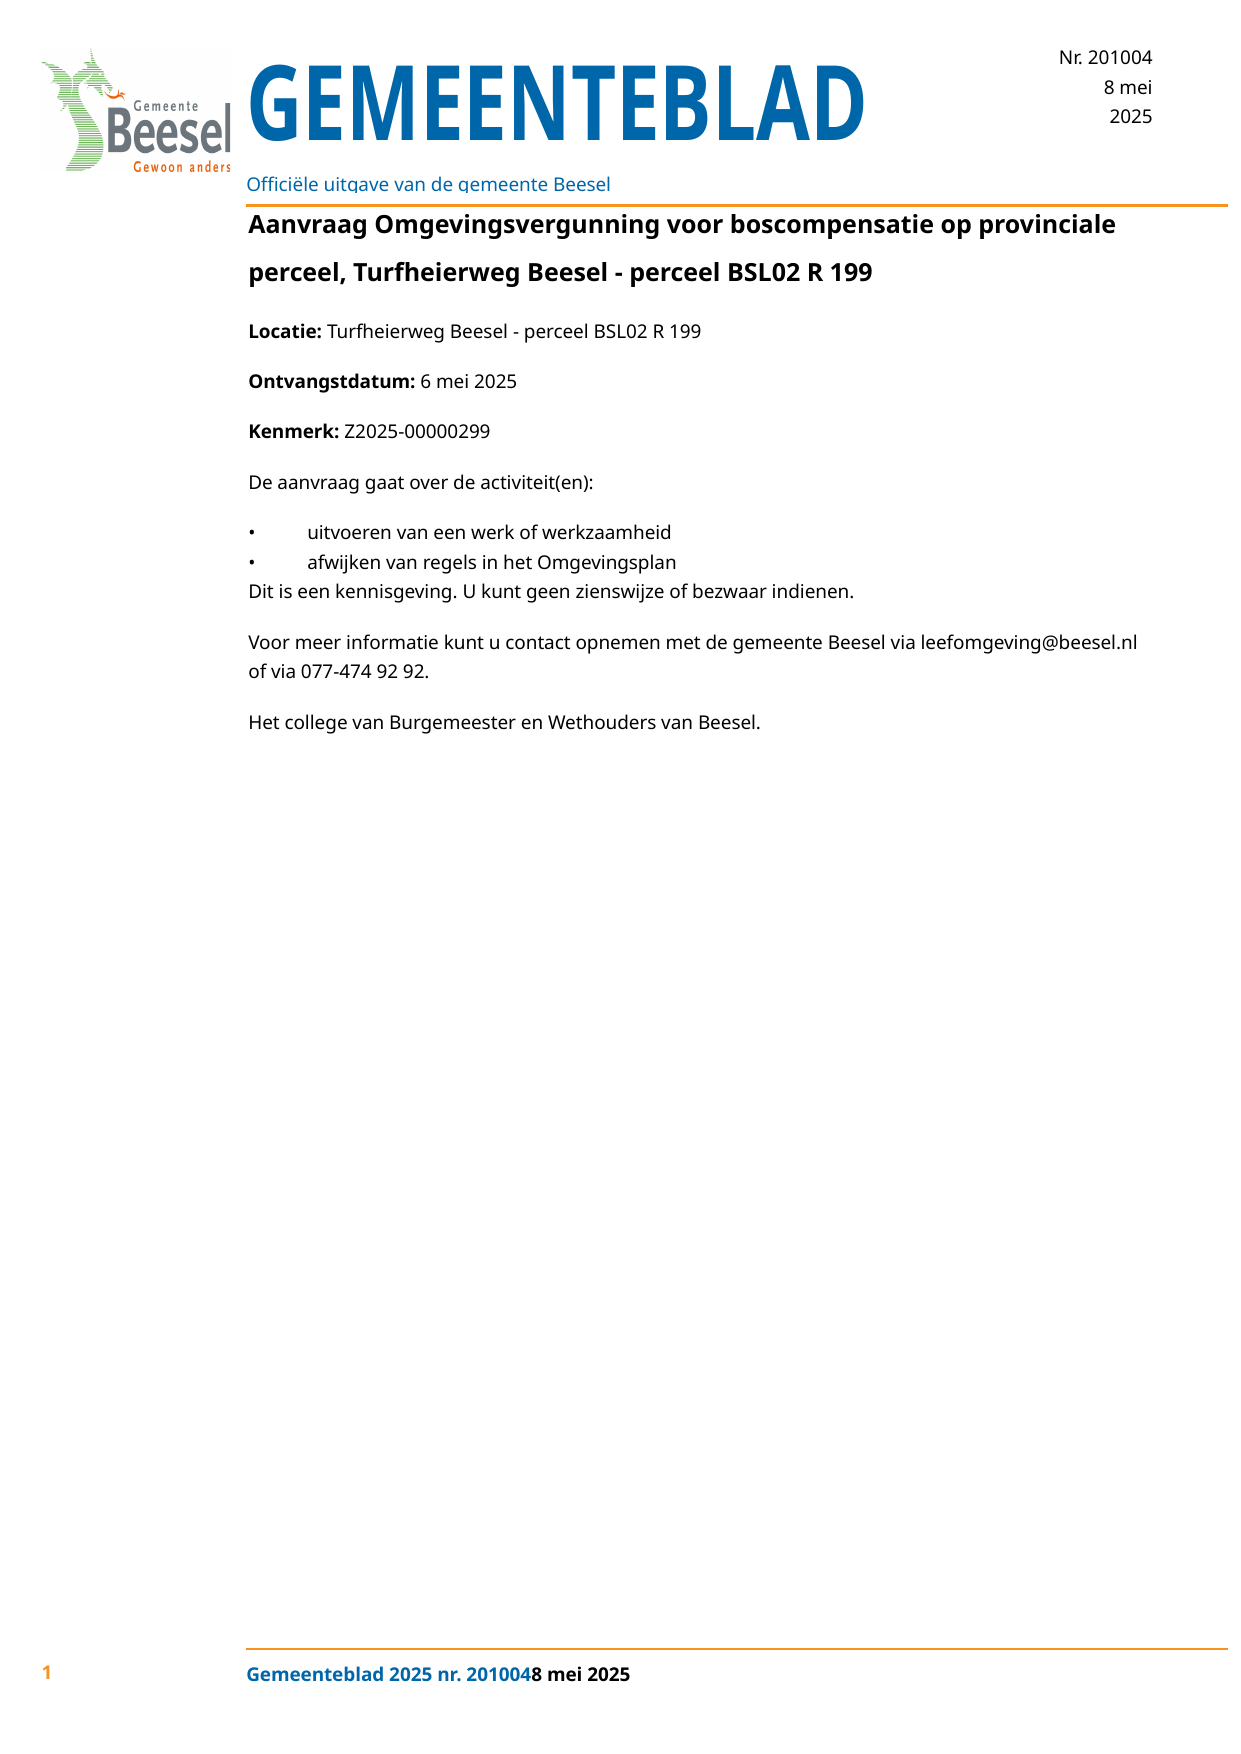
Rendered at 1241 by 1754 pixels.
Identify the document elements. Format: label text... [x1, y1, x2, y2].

text De aanvraag gaat over de activiteit(en): [248, 469, 1152, 495]
text Dit is een kennisgeving. U kunt geen zienswijze of bezwaar indienen. [248, 579, 1152, 604]
text Voor meer informatie kunt u contact opnemen met de gemeente Beesel via leefomgeving@beesel.nl of via 077-474 92 92. [248, 629, 1152, 684]
text Kenmerk: Z2025-00000299 [248, 419, 1152, 444]
text Ontvangstdatum: 6 mei 2025 [248, 368, 1152, 394]
list afwijken van regels in het Omgevingsplan [248, 549, 1152, 575]
text Het college van Burgemeester en Wethouders van Beesel. [248, 709, 1152, 735]
list uitvoeren van een werk of werkzaamheid [248, 519, 1152, 545]
picture [41, 47, 231, 172]
text Aanvraag Omgevingsvergunning voor boscompensatie op provinciale perceel, Turfheierweg Beesel - perceel BSL02 R 199 [248, 207, 1152, 288]
text Locatie: Turfheierweg Beesel - perceel BSL02 R 199 [248, 318, 1152, 344]
